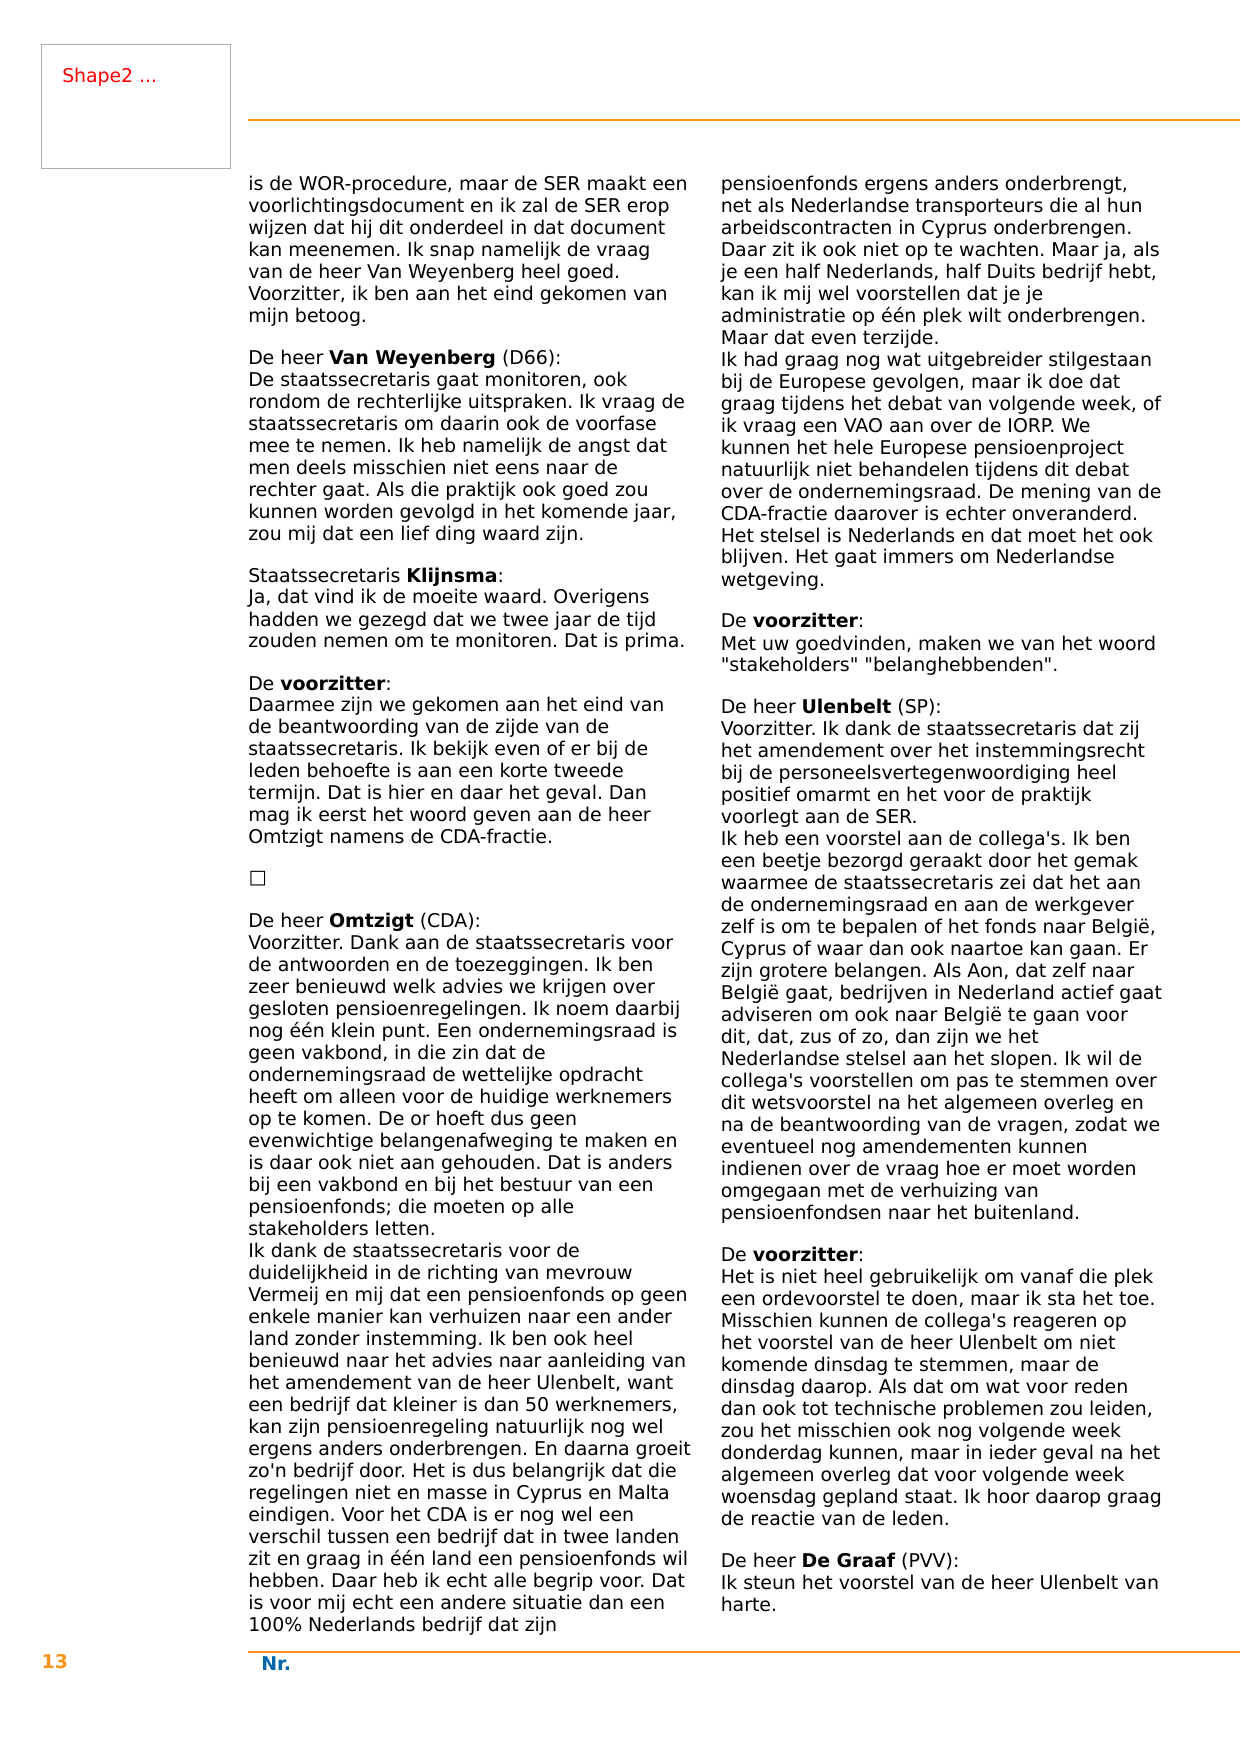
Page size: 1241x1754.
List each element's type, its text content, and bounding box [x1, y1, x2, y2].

text is de WOR-procedure, maar de SER maakt een voorlichtingsdocument en ik zal de SER erop wijzen dat hij dit onderdeel in dat document kan meenemen. Ik snap namelijk de vraag van de heer Van Weyenberg heel goed. [248, 173, 691, 283]
text Staatssecretaris Klijnsma: [248, 564, 691, 586]
text De voorzitter: [721, 610, 1163, 632]
text Ik steun het voorstel van de heer Ulenbelt van harte. [721, 1572, 1163, 1616]
text Ja, dat vind ik de moeite waard. Overigens hadden we gezegd dat we twee jaar de tijd zouden nemen om te monitoren. Dat is prima. [248, 586, 691, 652]
text De heer Ulenbelt (SP): [721, 696, 1163, 718]
text De heer De Graaf (PVV): [721, 1549, 1163, 1572]
text ⬜ [248, 868, 691, 890]
text Daarmee zijn we gekomen aan het eind van de beantwoording van de zijde van de staatssecretaris. Ik bekijk even of er bij de leden behoefte is aan een korte tweede termijn. Dat is hier en daar het geval. Dan mag ik eerst het woord geven aan de heer Omtzigt namens de CDA-fractie. [248, 694, 691, 848]
text Ik heb een voorstel aan de collega's. Ik ben een beetje bezorgd geraakt door het gemak waarmee de staatssecretaris zei dat het aan de ondernemingsraad en aan de werkgever zelf is om te bepalen of het fonds naar België, Cyprus of waar dan ook naartoe kan gaan. Er zijn grotere belangen. Als Aon, dat zelf naar België gaat, bedrijven in Nederland actief gaat adviseren om ook naar België te gaan voor dit, dat, zus of zo, dan zijn we het Nederlandse stelsel aan het slopen. Ik wil de collega's voorstellen om pas te stemmen over dit wetsvoorstel na het algemeen overleg en na de beantwoording van de vragen, zodat we eventueel nog amendementen kunnen indienen over de vraag hoe er moet worden omgegaan met de verhuizing van pensioenfondsen naar het buitenland. [721, 828, 1163, 1224]
text De voorzitter: [248, 672, 691, 694]
text De staatssecretaris gaat monitoren, ook rondom de rechterlijke uitspraken. Ik vraag de staatssecretaris om daarin ook de voorfase mee te nemen. Ik heb namelijk de angst dat men deels misschien niet eens naar de rechter gaat. Als die praktijk ook goed zou kunnen worden gevolgd in het komende jaar, zou mij dat een lief ding waard zijn. [248, 369, 691, 544]
text Voorzitter. Dank aan de staatssecretaris voor de antwoorden en de toezeggingen. Ik ben zeer benieuwd welk advies we krijgen over gesloten pensioenregelingen. Ik noem daarbij nog één klein punt. Een ondernemingsraad is geen vakbond, in die zin dat de ondernemingsraad de wettelijke opdracht heeft om alleen voor de huidige werknemers op te komen. De or hoeft dus geen evenwichtige belangenafweging te maken en is daar ook niet aan gehouden. Dat is anders bij een vakbond en bij het bestuur van een pensioenfonds; die moeten op alle stakeholders letten. [248, 932, 691, 1240]
text Ik had graag nog wat uitgebreider stilgestaan bij de Europese gevolgen, maar ik doe dat graag tijdens het debat van volgende week, of ik vraag een VAO aan over de IORP. We kunnen het hele Europese pensioenproject natuurlijk niet behandelen tijdens dit debat over de ondernemingsraad. De mening van de CDA-fractie daarover is echter onveranderd. Het stelsel is Nederlands en dat moet het ook blijven. Het gaat immers om Nederlandse wetgeving. [721, 349, 1163, 590]
text De heer Van Weyenberg (D66): [248, 347, 691, 369]
text pensioenfonds ergens anders onderbrengt, net als Nederlandse transporteurs die al hun arbeidscontracten in Cyprus onderbrengen. Daar zit ik ook niet op te wachten. Maar ja, als je een half Nederlands, half Duits bedrijf hebt, kan ik mij wel voorstellen dat je je administratie op één plek wilt onderbrengen. Maar dat even terzijde. [721, 173, 1163, 349]
text Ik dank de staatssecretaris voor de duidelijkheid in de richting van mevrouw Vermeij en mij dat een pensioenfonds op geen enkele manier kan verhuizen naar een ander land zonder instemming. Ik ben ook heel benieuwd naar het advies naar aanleiding van het amendement van de heer Ulenbelt, want een bedrijf dat kleiner is dan 50 werknemers, kan zijn pensioenregeling natuurlijk nog wel ergens anders onderbrengen. En daarna groeit zo'n bedrijf door. Het is dus belangrijk dat die regelingen niet en masse in Cyprus en Malta eindigen. Voor het CDA is er nog wel een verschil tussen een bedrijf dat in twee landen zit en graag in één land een pensioenfonds wil hebben. Daar heb ik echt alle begrip voor. Dat is voor mij echt een andere situatie dan een 100% Nederlands bedrijf dat zijn [248, 1240, 691, 1636]
text Voorzitter, ik ben aan het eind gekomen van mijn betoog. [248, 283, 691, 327]
text Het is niet heel gebruikelijk om vanaf die plek een ordevoorstel te doen, maar ik sta het toe. Misschien kunnen de collega's reageren op het voorstel van de heer Ulenbelt om niet komende dinsdag te stemmen, maar de dinsdag daarop. Als dat om wat voor reden dan ook tot technische problemen zou leiden, zou het misschien ook nog volgende week donderdag kunnen, maar in ieder geval na het algemeen overleg dat voor volgende week woensdag gepland staat. Ik hoor daarop graag de reactie van de leden. [721, 1266, 1163, 1529]
text De heer Omtzigt (CDA): [248, 910, 691, 932]
text Met uw goedvinden, maken we van het woord "stakeholders" "belanghebbenden". [721, 632, 1163, 676]
text De voorzitter: [721, 1244, 1163, 1266]
text Voorzitter. Ik dank de staatssecretaris dat zij het amendement over het instemmingsrecht bij de personeelsvertegenwoordiging heel positief omarmt en het voor de praktijk voorlegt aan de SER. [721, 718, 1163, 828]
